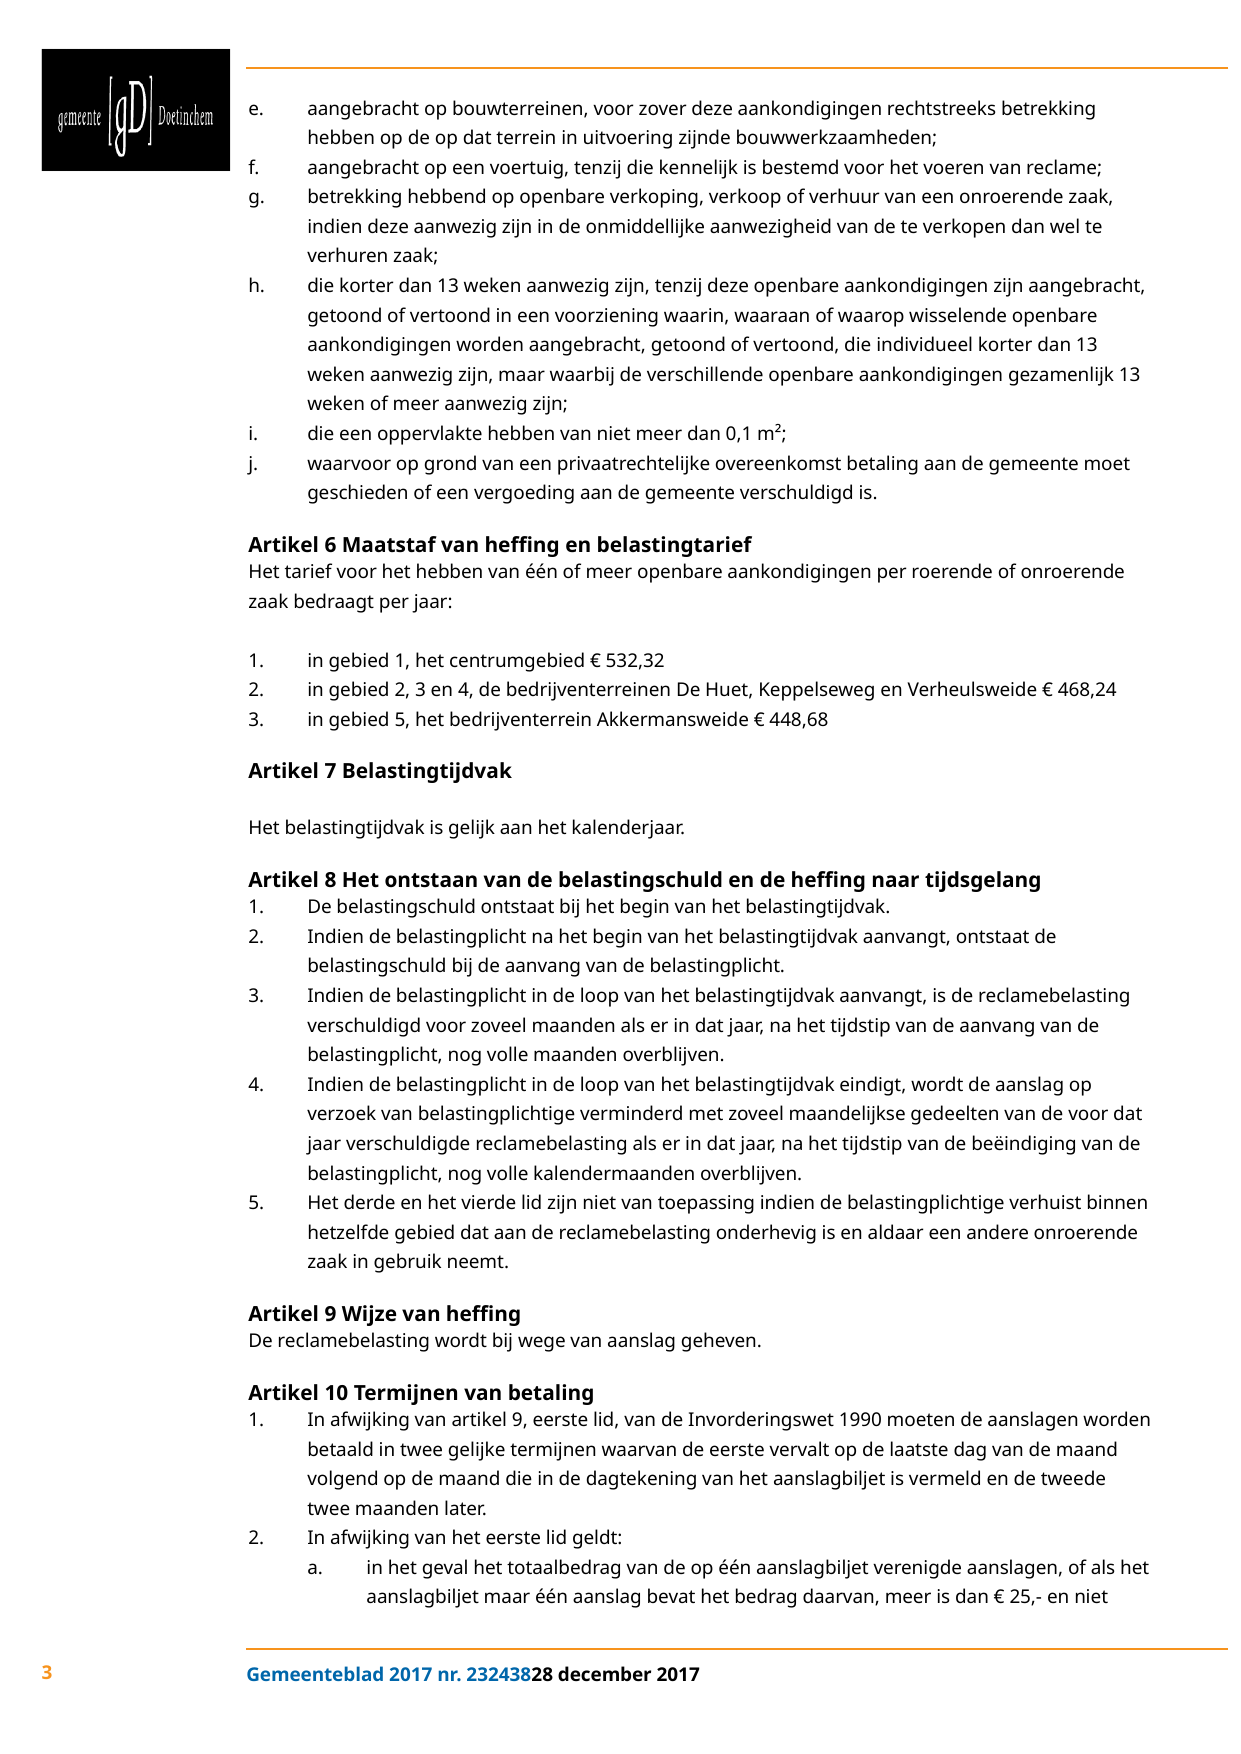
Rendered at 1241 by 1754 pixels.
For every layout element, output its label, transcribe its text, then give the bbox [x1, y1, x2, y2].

list Het derde en het vierde lid zijn niet van toepassing indien de belastingplichtige verhuist binnen hetzelfde gebied dat aan de reclamebelasting onderhevig is en aldaar een andere onroerende zaak in gebruik neemt. [248, 1189, 1152, 1274]
list in het geval het totaalbedrag van de op één aanslagbiljet verenigde aanslagen, of als het aanslagbiljet maar één aanslag bevat het bedrag daarvan, meer is dan € 25,- en niet [307, 1554, 1152, 1609]
list in gebied 5, het bedrijventerrein Akkermansweide € 448,68 [248, 706, 1152, 732]
list In afwijking van het eerste lid geldt: [248, 1524, 1152, 1550]
text Artikel 6 Maatstaf van heffing en belastingtarief [248, 530, 1152, 558]
text De reclamebelasting wordt bij wege van aanslag geheven. [248, 1327, 1152, 1353]
text Het tarief voor het hebben van één of meer openbare aankondigingen per roerende of onroerende zaak bedraagt per jaar: [248, 558, 1152, 613]
picture [41, 47, 231, 172]
list Indien de belastingplicht in de loop van het belastingtijdvak eindigt, wordt de aanslag op verzoek van belastingplichtige verminderd met zoveel maandelijkse gedeelten van de voor dat jaar verschuldigde reclamebelasting als er in dat jaar, na het tijdstip van de beëindiging van de belastingplicht, nog volle kalendermaanden overblijven. [248, 1071, 1152, 1185]
text Artikel 10 Termijnen van betaling [248, 1378, 1152, 1406]
list in gebied 1, het centrumgebied € 532,32 [248, 647, 1152, 673]
list die korter dan 13 weken aanwezig zijn, tenzij deze openbare aankondigingen zijn aangebracht, getoond of vertoond in een voorziening waarin, waaraan of waarop wisselende openbare aankondigingen worden aangebracht, getoond of vertoond, die individueel korter dan 13 weken aanwezig zijn, maar waarbij de verschillende openbare aankondigingen gezamenlijk 13 weken of meer aanwezig zijn; [248, 272, 1152, 416]
list In afwijking van artikel 9, eerste lid, van de Invorderingswet 1990 moeten de aanslagen worden betaald in twee gelijke termijnen waarvan de eerste vervalt op de laatste dag van de maand volgend op de maand die in de dagtekening van het aanslagbiljet is vermeld en de tweede twee maanden later. [248, 1406, 1152, 1521]
list aangebracht op een voertuig, tenzij die kennelijk is bestemd voor het voeren van reclame; [248, 154, 1152, 180]
text Artikel 9 Wijze van heffing [248, 1299, 1152, 1327]
text Artikel 8 Het ontstaan van de belastingschuld en de heffing naar tijdsgelang [248, 865, 1152, 893]
list De belastingschuld ontstaat bij het begin van het belastingtijdvak. [248, 893, 1152, 919]
list Indien de belastingplicht in de loop van het belastingtijdvak aanvangt, is de reclamebelasting verschuldigd voor zoveel maanden als er in dat jaar, na het tijdstip van de aanvang van de belastingplicht, nog volle maanden overblijven. [248, 982, 1152, 1067]
list aangebracht op bouwterreinen, voor zover deze aankondigingen rechtstreeks betrekking hebben op de op dat terrein in uitvoering zijnde bouwwerkzaamheden; [248, 95, 1152, 150]
list in gebied 2, 3 en 4, de bedrijventerreinen De Huet, Keppelseweg en Verheulsweide € 468,24 [248, 677, 1152, 702]
list die een oppervlakte hebben van niet meer dan 0,1 m²; [248, 420, 1152, 446]
text Het belastingtijdvak is gelijk aan het kalenderjaar. [248, 814, 1152, 840]
text Artikel 7 Belastingtijdvak [248, 757, 1152, 785]
list Indien de belastingplicht na het begin van het belastingtijdvak aanvangt, ontstaat de belastingschuld bij de aanvang van de belastingplicht. [248, 923, 1152, 978]
list betrekking hebbend op openbare verkoping, verkoop of verhuur van een onroerende zaak, indien deze aanwezig zijn in de onmiddellijke aanwezigheid van de te verkopen dan wel te verhuren zaak; [248, 183, 1152, 268]
list waarvoor op grond van een privaatrechtelijke overeenkomst betaling aan de gemeente moet geschieden of een vergoeding aan de gemeente verschuldigd is. [248, 450, 1152, 505]
